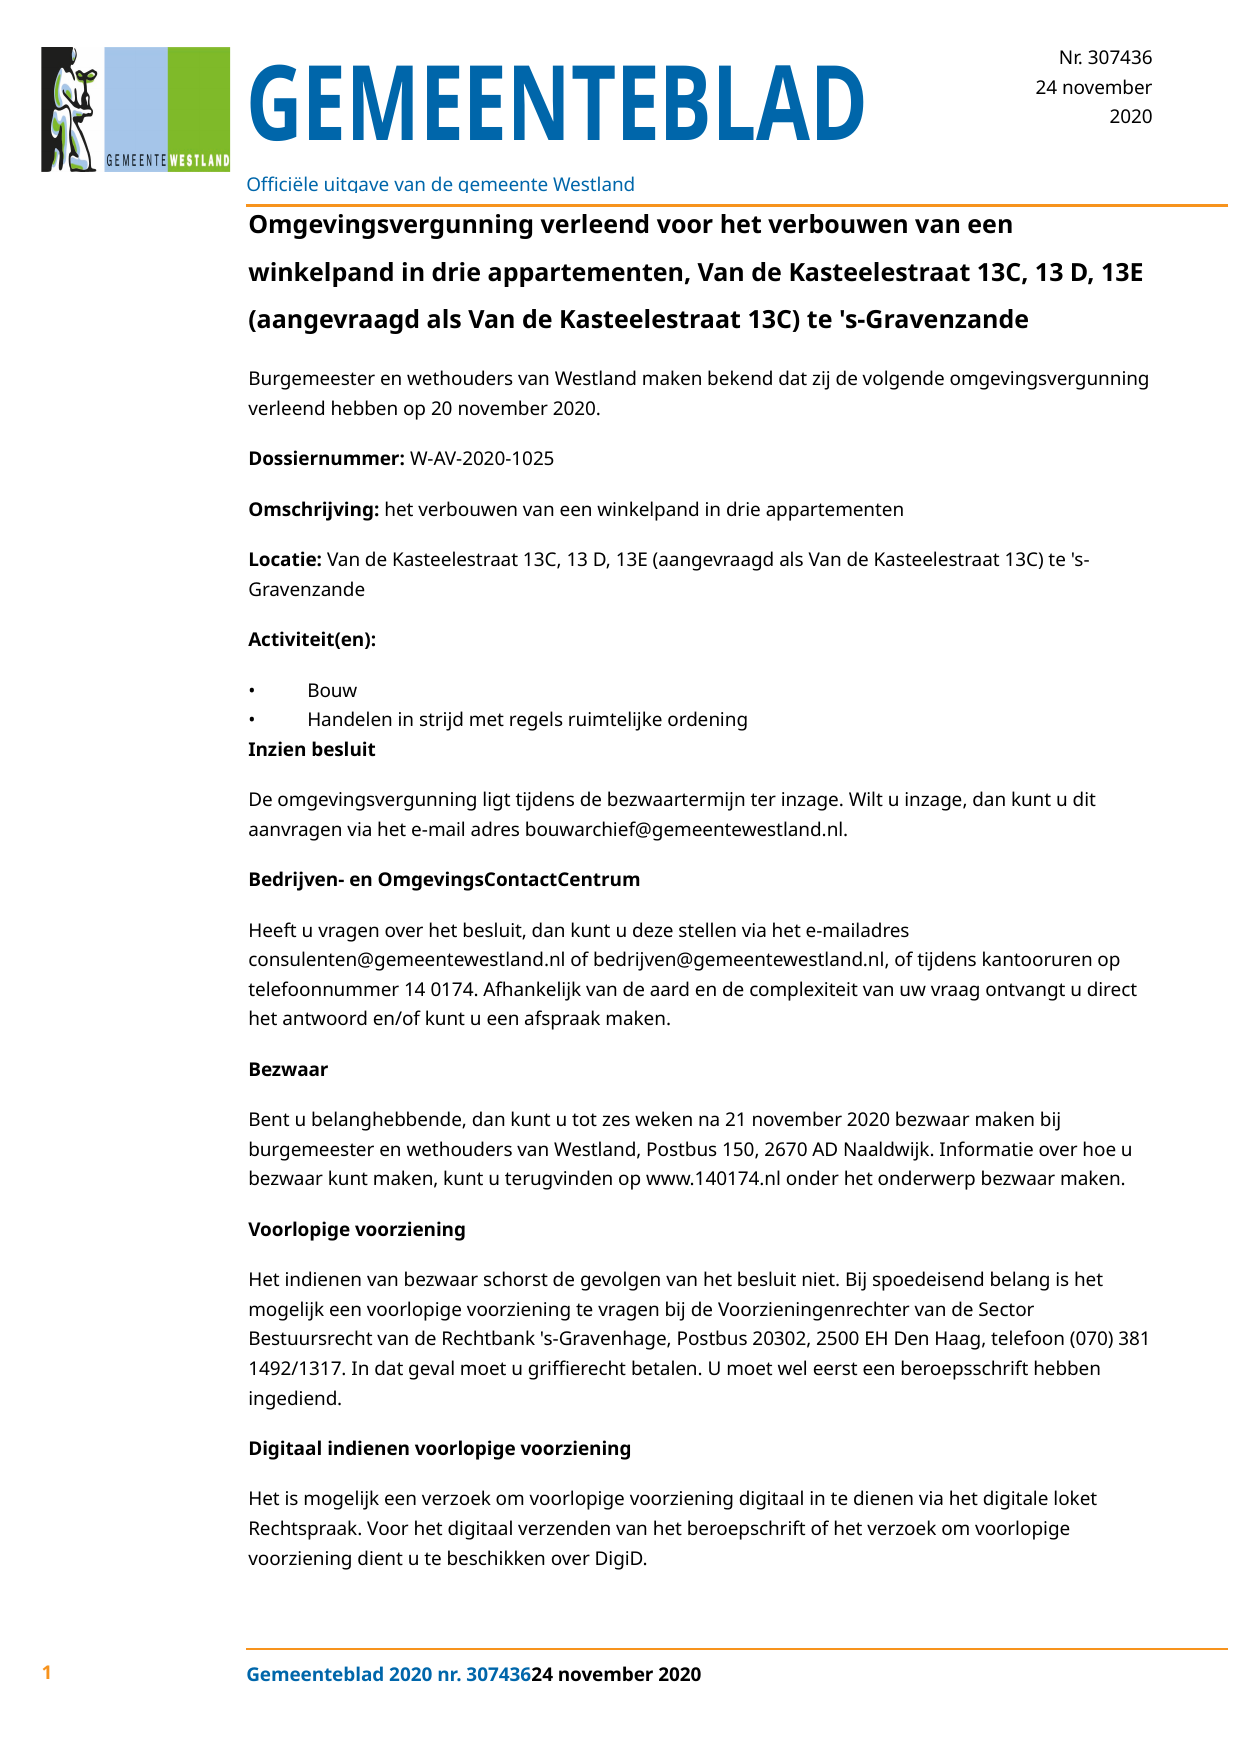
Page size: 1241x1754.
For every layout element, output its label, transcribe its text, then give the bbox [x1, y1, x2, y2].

text Omgevingsvergunning verleend voor het verbouwen van een winkelpand in drie appartementen, Van de Kasteelestraat 13C, 13 D, 13E (aangevraagd als Van de Kasteelestraat 13C) te 's-Gravenzande [248, 207, 1152, 336]
text Bedrijven- en OmgevingsContactCentrum [248, 866, 1152, 892]
text Het is mogelijk een verzoek om voorlopige voorziening digitaal in te dienen via het digitale loket Rechtspraak. Voor het digitaal verzenden van het beroepschrift of het verzoek om voorlopige voorziening dient u te beschikken over DigiD. [248, 1486, 1152, 1570]
text Omschrijving: het verbouwen van een winkelpand in drie appartementen [248, 496, 1152, 522]
text Activiteit(en): [248, 626, 1152, 652]
text Voorlopige voorziening [248, 1216, 1152, 1242]
text Burgemeester en wethouders van Westland maken bekend dat zij de volgende omgevingsvergunning verleend hebben op 20 november 2020. [248, 366, 1152, 421]
text Inzien besluit [248, 736, 1152, 762]
list Bouw [248, 677, 1152, 702]
text Digitaal indienen voorlopige voorziening [248, 1435, 1152, 1461]
text Locatie: Van de Kasteelestraat 13C, 13 D, 13E (aangevraagd als Van de Kasteelestraat 13C) te 's-Gravenzande [248, 546, 1152, 602]
text Het indienen van bezwaar schorst de gevolgen van het besluit niet. Bij spoedeisend belang is het mogelijk een voorlopige voorziening te vragen bij de Voorzieningenrechter van de Sector Bestuursrecht van de Rechtbank 's-Gravenhage, Postbus 20302, 2500 EH Den Haag, telefoon (070) 381 1492/1317. In dat geval moet u griffierecht betalen. U moet wel eerst een beroepsschrift hebben ingediend. [248, 1266, 1152, 1410]
text De omgevingsvergunning ligt tijdens de bezwaartermijn ter inzage. Wilt u inzage, dan kunt u dit aanvragen via het e-mail adres bouwarchief@gemeentewestland.nl. [248, 786, 1152, 842]
list Handelen in strijd met regels ruimtelijke ordening [248, 706, 1152, 732]
text Dossiernummer: W-AV-2020-1025 [248, 446, 1152, 471]
text Heeft u vragen over het besluit, dan kunt u deze stellen via het e-mailadres consulenten@gemeentewestland.nl of bedrijven@gemeentewestland.nl, of tijdens kantooruren op telefoonnummer 14 0174. Afhankelijk van de aard en de complexiteit van uw vraag ontvangt u direct het antwoord en/of kunt u een afspraak maken. [248, 917, 1152, 1031]
picture [41, 47, 231, 172]
text Bezwaar [248, 1056, 1152, 1082]
text Bent u belanghebbende, dan kunt u tot zes weken na 21 november 2020 bezwaar maken bij burgemeester en wethouders van Westland, Postbus 150, 2670 AD Naaldwijk. Informatie over hoe u bezwaar kunt maken, kunt u terugvinden op www.140174.nl onder het onderwerp bezwaar maken. [248, 1106, 1152, 1191]
